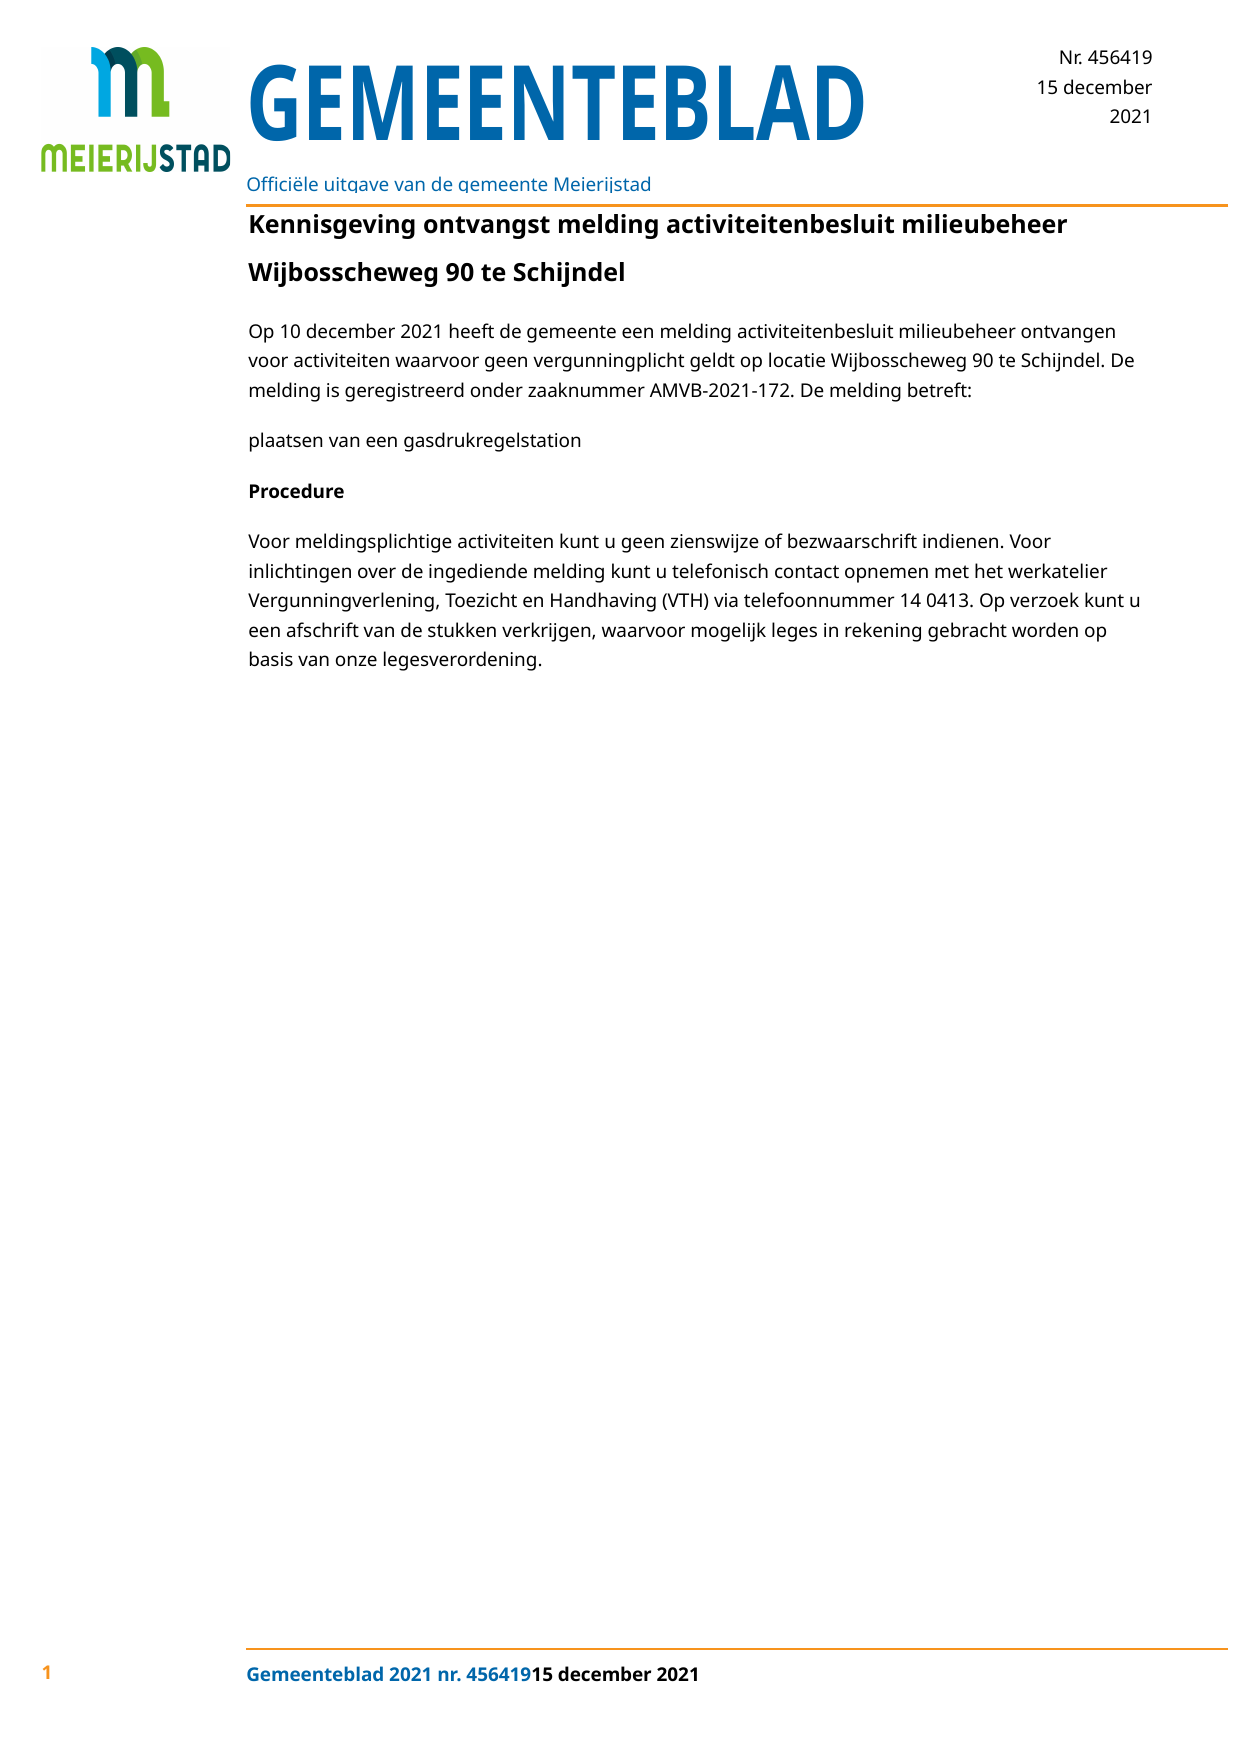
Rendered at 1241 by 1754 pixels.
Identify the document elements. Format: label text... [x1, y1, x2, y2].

text Op 10 december 2021 heeft de gemeente een melding activiteitenbesluit milieubeheer ontvangen voor activiteiten waarvoor geen vergunningplicht geldt op locatie Wijbosscheweg 90 te Schijndel. De melding is geregistreerd onder zaaknummer AMVB-2021-172. De melding betreft: [248, 318, 1152, 403]
text plaatsen van een gasdrukregelstation [248, 427, 1152, 453]
text Kennisgeving ontvangst melding activiteitenbesluit milieubeheer Wijbosscheweg 90 te Schijndel [248, 207, 1152, 288]
picture [41, 47, 231, 172]
text Procedure [248, 478, 1152, 504]
text Voor meldingsplichtige activiteiten kunt u geen zienswijze of bezwaarschrift indienen. Voor inlichtingen over de ingediende melding kunt u telefonisch contact opnemen met het werkatelier Vergunningverlening, Toezicht en Handhaving (VTH) via telefoonnummer 14 0413. Op verzoek kunt u een afschrift van de stukken verkrijgen, waarvoor mogelijk leges in rekening gebracht worden op basis van onze legesverordening. [248, 528, 1152, 672]
